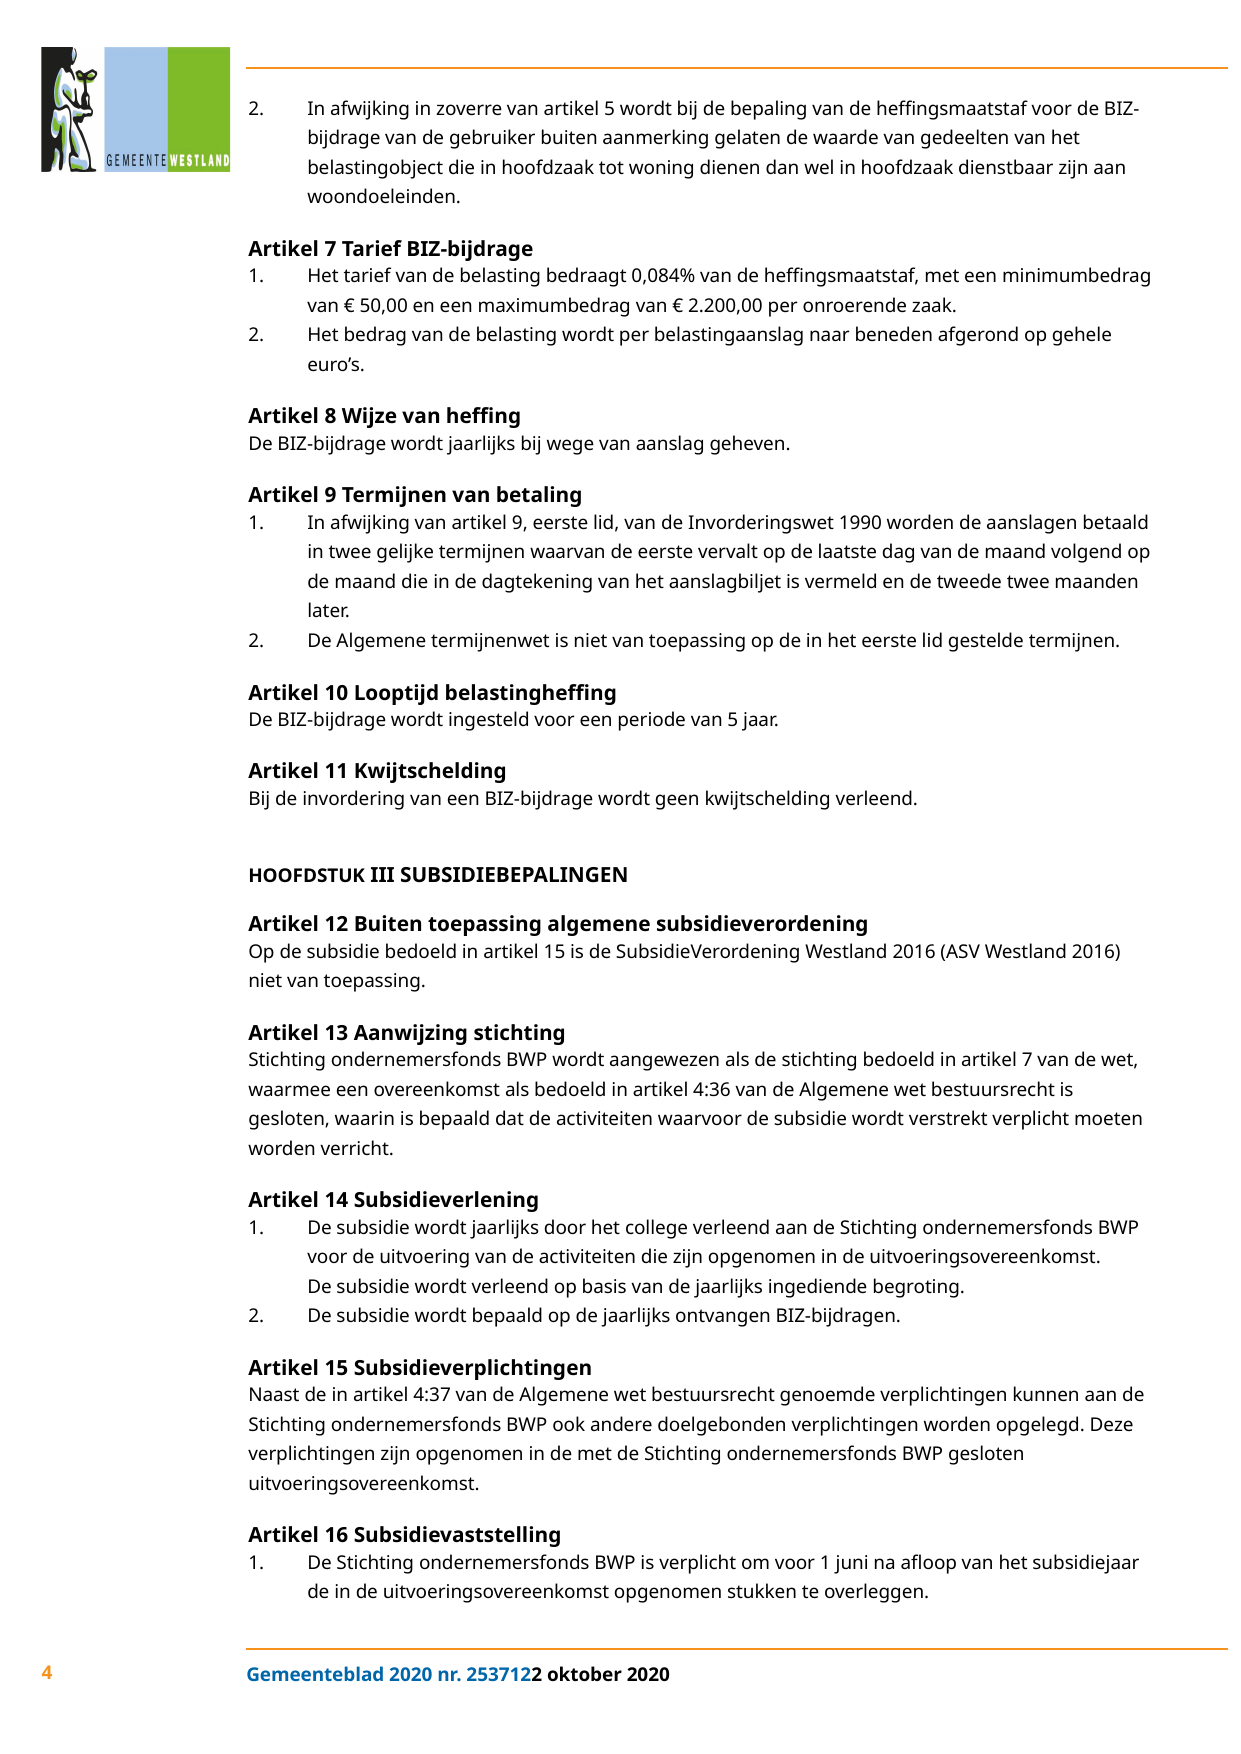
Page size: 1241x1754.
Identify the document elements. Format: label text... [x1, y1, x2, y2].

list In afwijking in zoverre van artikel 5 wordt bij de bepaling van de heffingsmaatstaf voor de BIZ-bijdrage van de gebruiker buiten aanmerking gelaten de waarde van gedeelten van het belastingobject die in hoofdzaak tot woning dienen dan wel in hoofdzaak dienstbaar zijn aan woondoeleinden. [248, 95, 1152, 209]
list De subsidie wordt jaarlijks door het college verleend aan de Stichting ondernemersfonds BWP voor de uitvoering van de activiteiten die zijn opgenomen in de uitvoeringsovereenkomst. [248, 1214, 1152, 1269]
list De subsidie wordt bepaald op de jaarlijks ontvangen BIZ-bijdragen. [248, 1303, 1152, 1328]
text Artikel 13 Aanwijzing stichting [248, 1018, 1152, 1046]
text Naast de in artikel 4:37 van de Algemene wet bestuursrecht genoemde verplichtingen kunnen aan de Stichting ondernemersfonds BWP ook andere doelgebonden verplichtingen worden opgelegd. Deze verplichtingen zijn opgenomen in de met de Stichting ondernemersfonds BWP gesloten uitvoeringsovereenkomst. [248, 1381, 1152, 1496]
text Bij de invordering van een BIZ-bijdrage wordt geen kwijtschelding verleend. [248, 785, 1152, 811]
text Artikel 8 Wijze van heffing [248, 402, 1152, 430]
text Artikel 9 Termijnen van betaling [248, 480, 1152, 509]
picture [41, 47, 231, 172]
text Artikel 14 Subsidieverlening [248, 1185, 1152, 1214]
text Artikel 11 Kwijtschelding [248, 756, 1152, 785]
text Artikel 12 Buiten toepassing algemene subsidieverordening [248, 909, 1152, 938]
text Artikel 7 Tarief BIZ-bijdrage [248, 234, 1152, 262]
list Het bedrag van de belasting wordt per belastingaanslag naar beneden afgerond op gehele euro’s. [248, 322, 1152, 377]
text De BIZ-bijdrage wordt ingesteld voor een periode van 5 jaar. [248, 706, 1152, 732]
text Op de subsidie bedoeld in artikel 15 is de SubsidieVerordening Westland 2016 (ASV Westland 2016) niet van toepassing. [248, 938, 1152, 993]
list De Algemene termijnenwet is niet van toepassing op de in het eerste lid gestelde termijnen. [248, 627, 1152, 653]
list In afwijking van artikel 9, eerste lid, van de Invorderingswet 1990 worden de aanslagen betaald in twee gelijke termijnen waarvan de eerste vervalt op de laatste dag van de maand volgend op de maand die in de dagtekening van het aanslagbiljet is vermeld en de tweede twee maanden later. [248, 509, 1152, 623]
text Artikel 16 Subsidievaststelling [248, 1521, 1152, 1549]
list De Stichting ondernemersfonds BWP is verplicht om voor 1 juni na afloop van het subsidiejaar de in de uitvoeringsovereenkomst opgenomen stukken te overleggen. [248, 1549, 1152, 1604]
list Het tarief van de belasting bedraagt 0,084% van de heffingsmaatstaf, met een minimumbedrag van € 50,00 en een maximumbedrag van € 2.200,00 per onroerende zaak. [248, 262, 1152, 318]
text Artikel 15 Subsidieverplichtingen [248, 1353, 1152, 1381]
list De subsidie wordt verleend op basis van de jaarlijks ingediende begroting. [248, 1273, 1152, 1299]
text Artikel 10 Looptijd belastingheffing [248, 678, 1152, 706]
text Stichting ondernemersfonds BWP wordt aangewezen als de stichting bedoeld in artikel 7 van de wet, waarmee een overeenkomst als bedoeld in artikel 4:36 van de Algemene wet bestuursrecht is gesloten, waarin is bepaald dat de activiteiten waarvoor de subsidie wordt verstrekt verplicht moeten worden verricht. [248, 1046, 1152, 1161]
text De BIZ-bijdrage wordt jaarlijks bij wege van aanslag geheven. [248, 430, 1152, 456]
text HOOFDSTUK III SUBSIDIEBEPALINGEN [248, 860, 1152, 888]
